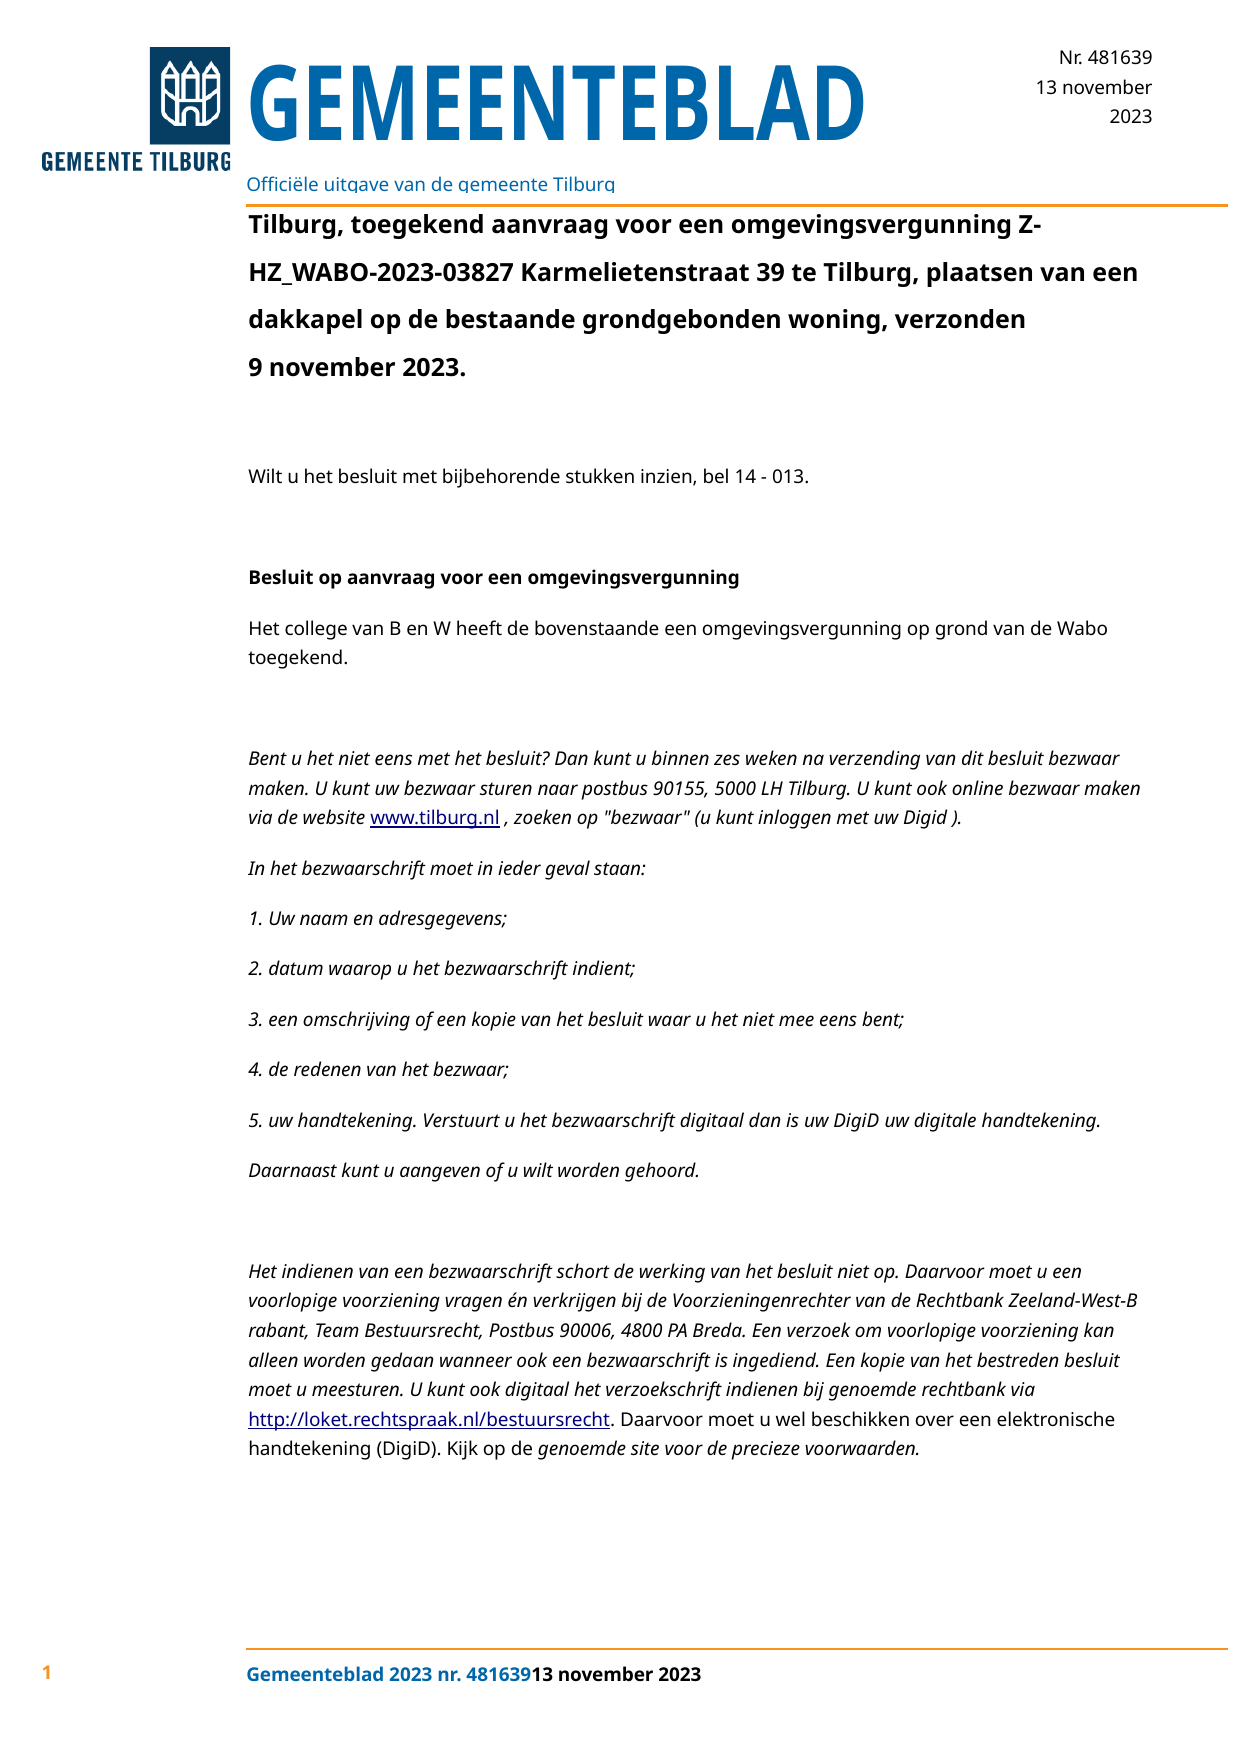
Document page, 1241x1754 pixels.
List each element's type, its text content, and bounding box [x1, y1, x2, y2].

text 4. de redenen van het bezwaar; [248, 1056, 1152, 1082]
text Wilt u het besluit met bijbehorende stukken inzien, bel 14 - 013. [248, 463, 1152, 489]
text Daarnaast kunt u aangeven of u wilt worden gehoord. [248, 1157, 1152, 1183]
text Het indienen van een bezwaarschrift schort de werking van het besluit niet op. Daarvoor moet u een voorlopige voorziening vragen én verkrijgen bij de Voorzieningenrechter van de Rechtbank Zeeland-West-B rabant, Team Bestuursrecht, Postbus 90006, 4800 PA Breda. Een verzoek om voorlopige voorziening kan alleen worden gedaan wanneer ook een bezwaarschrift is ingediend. Een kopie van het bestreden besluit moet u meesturen. U kunt ook digitaal het verzoekschrift indienen bij genoemde rechtbank via http://loket.rechtspraak.nl/bestuursrecht. Daarvoor moet u wel beschikken over een elektronische handtekening (DigiD). Kijk op de genoemde site voor de precieze voorwaarden. [248, 1258, 1152, 1461]
text In het bezwaarschrift moet in ieder geval staan: [248, 855, 1152, 881]
text Tilburg, toegekend aanvraag voor een omgevingsvergunning Z-HZ_WABO-2023-03827 Karmelietenstraat 39 te Tilburg, plaatsen van een dakkapel op de bestaande grondgebonden woning, verzonden 9 november 2023. [248, 207, 1152, 384]
text 3. een omschrijving of een kopie van het besluit waar u het niet mee eens bent; [248, 1006, 1152, 1032]
text 5. uw handtekening. Verstuurt u het bezwaarschrift digitaal dan is uw DigiD uw digitale handtekening. [248, 1107, 1152, 1133]
text 1. Uw naam en adresgegevens; [248, 905, 1152, 931]
text 2. datum waarop u het bezwaarschrift indient; [248, 956, 1152, 981]
text Bent u het niet eens met het besluit? Dan kunt u binnen zes weken na verzending van dit besluit bezwaar maken. U kunt uw bezwaar sturen naar postbus 90155, 5000 LH Tilburg. U kunt ook online bezwaar maken via de website www.tilburg.nl , zoeken op "bezwaar" (u kunt inloggen met uw Digid ). [248, 745, 1152, 830]
picture [41, 47, 231, 172]
text Besluit op aanvraag voor een omgevingsvergunning [248, 564, 1152, 590]
text Het college van B en W heeft de bovenstaande een omgevingsvergunning op grond van de Wabo toegekend. [248, 615, 1152, 670]
